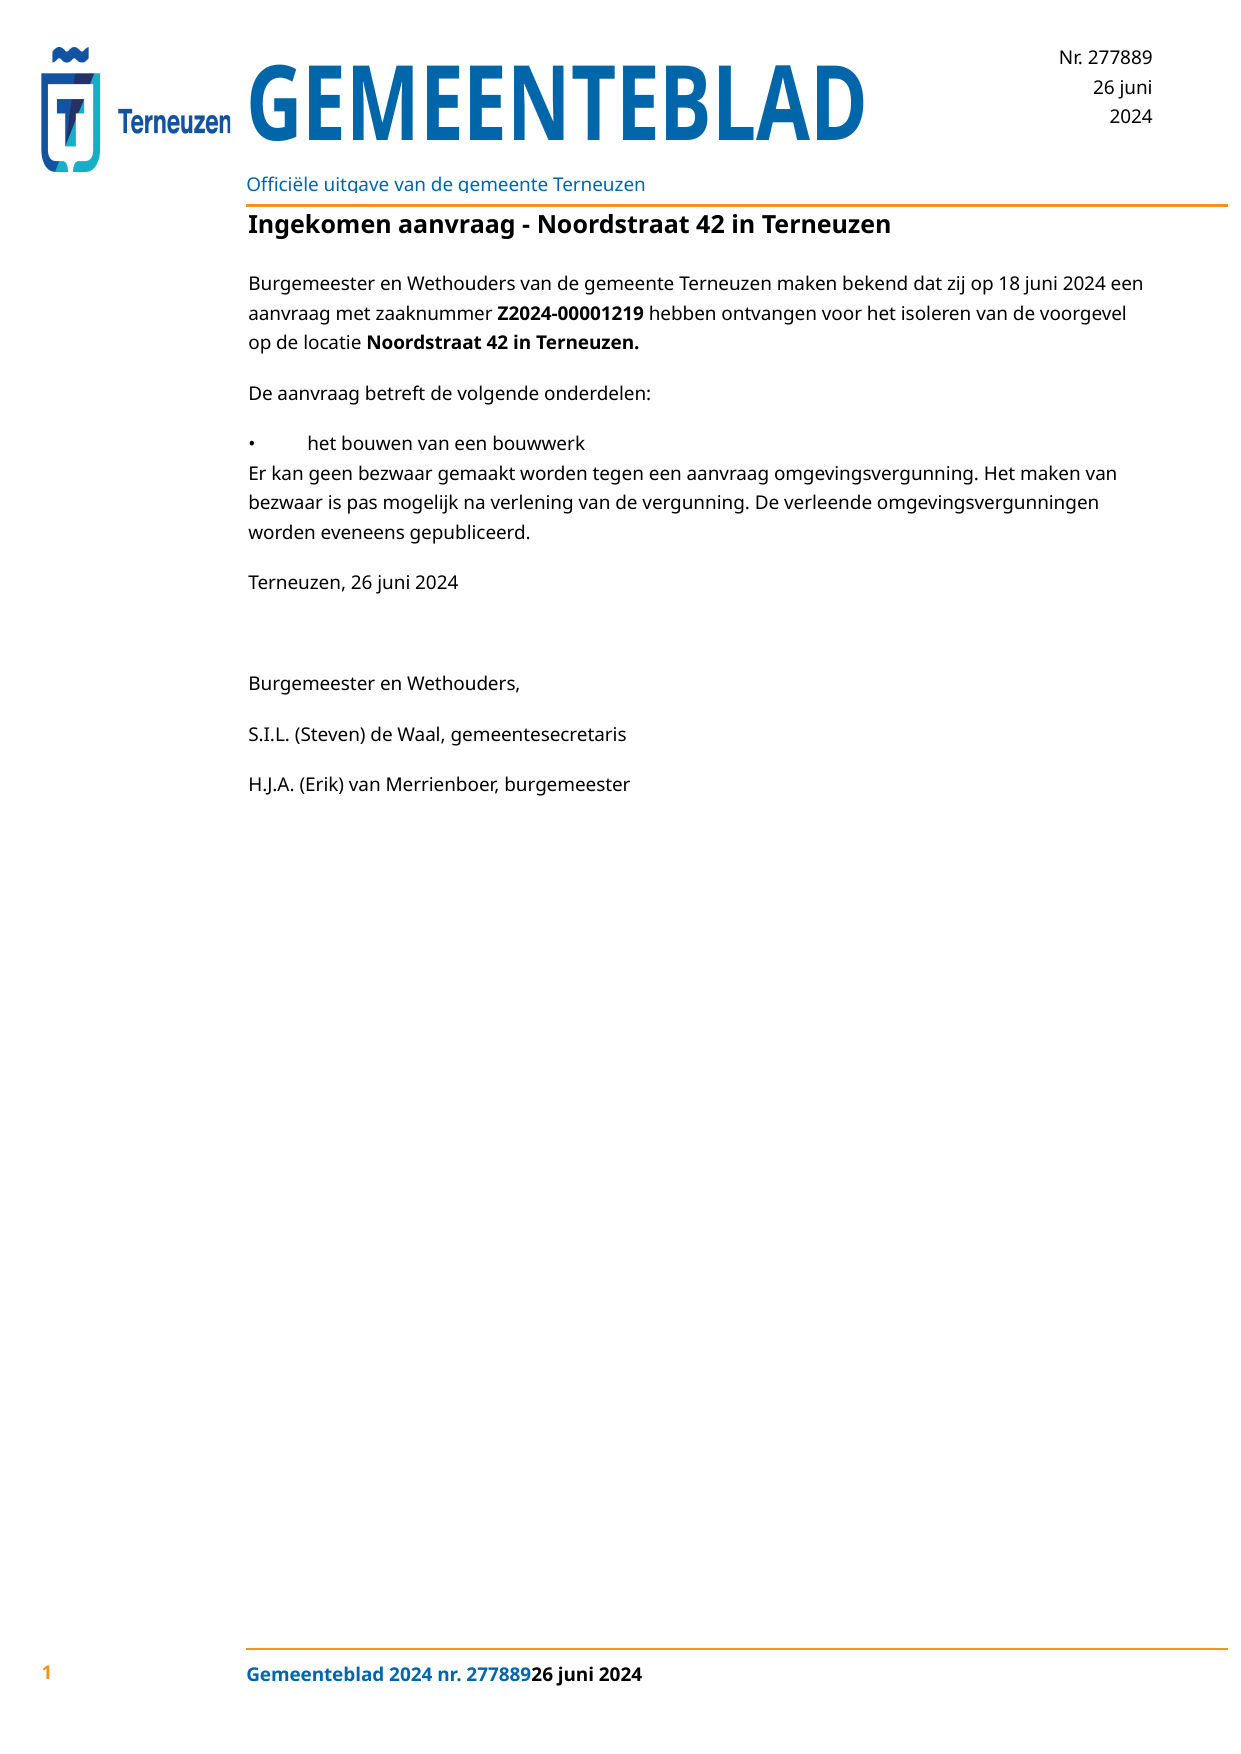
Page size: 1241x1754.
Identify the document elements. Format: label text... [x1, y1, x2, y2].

text De aanvraag betreft de volgende onderdelen: [248, 380, 1152, 406]
text Terneuzen, 26 juni 2024 [248, 569, 1152, 595]
text Burgemeester en Wethouders van de gemeente Terneuzen maken bekend dat zij op 18 juni 2024 een aanvraag met zaaknummer Z2024-00001219 hebben ontvangen voor het isoleren van de voorgevel op de locatie Noordstraat 42 in Terneuzen. [248, 270, 1152, 355]
picture [41, 47, 231, 172]
list het bouwen van een bouwwerk [248, 430, 1152, 456]
text Ingekomen aanvraag - Noordstraat 42 in Terneuzen [248, 207, 1152, 241]
text S.I.L. (Steven) de Waal, gemeentesecretaris [248, 721, 1152, 746]
text Er kan geen bezwaar gemaakt worden tegen een aanvraag omgevingsvergunning. Het maken van bezwaar is pas mogelijk na verlening van de vergunning. De verleende omgevingsvergunningen worden eveneens gepubliceerd. [248, 460, 1152, 545]
text H.J.A. (Erik) van Merrienboer, burgemeester [248, 771, 1152, 797]
text Burgemeester en Wethouders, [248, 670, 1152, 696]
